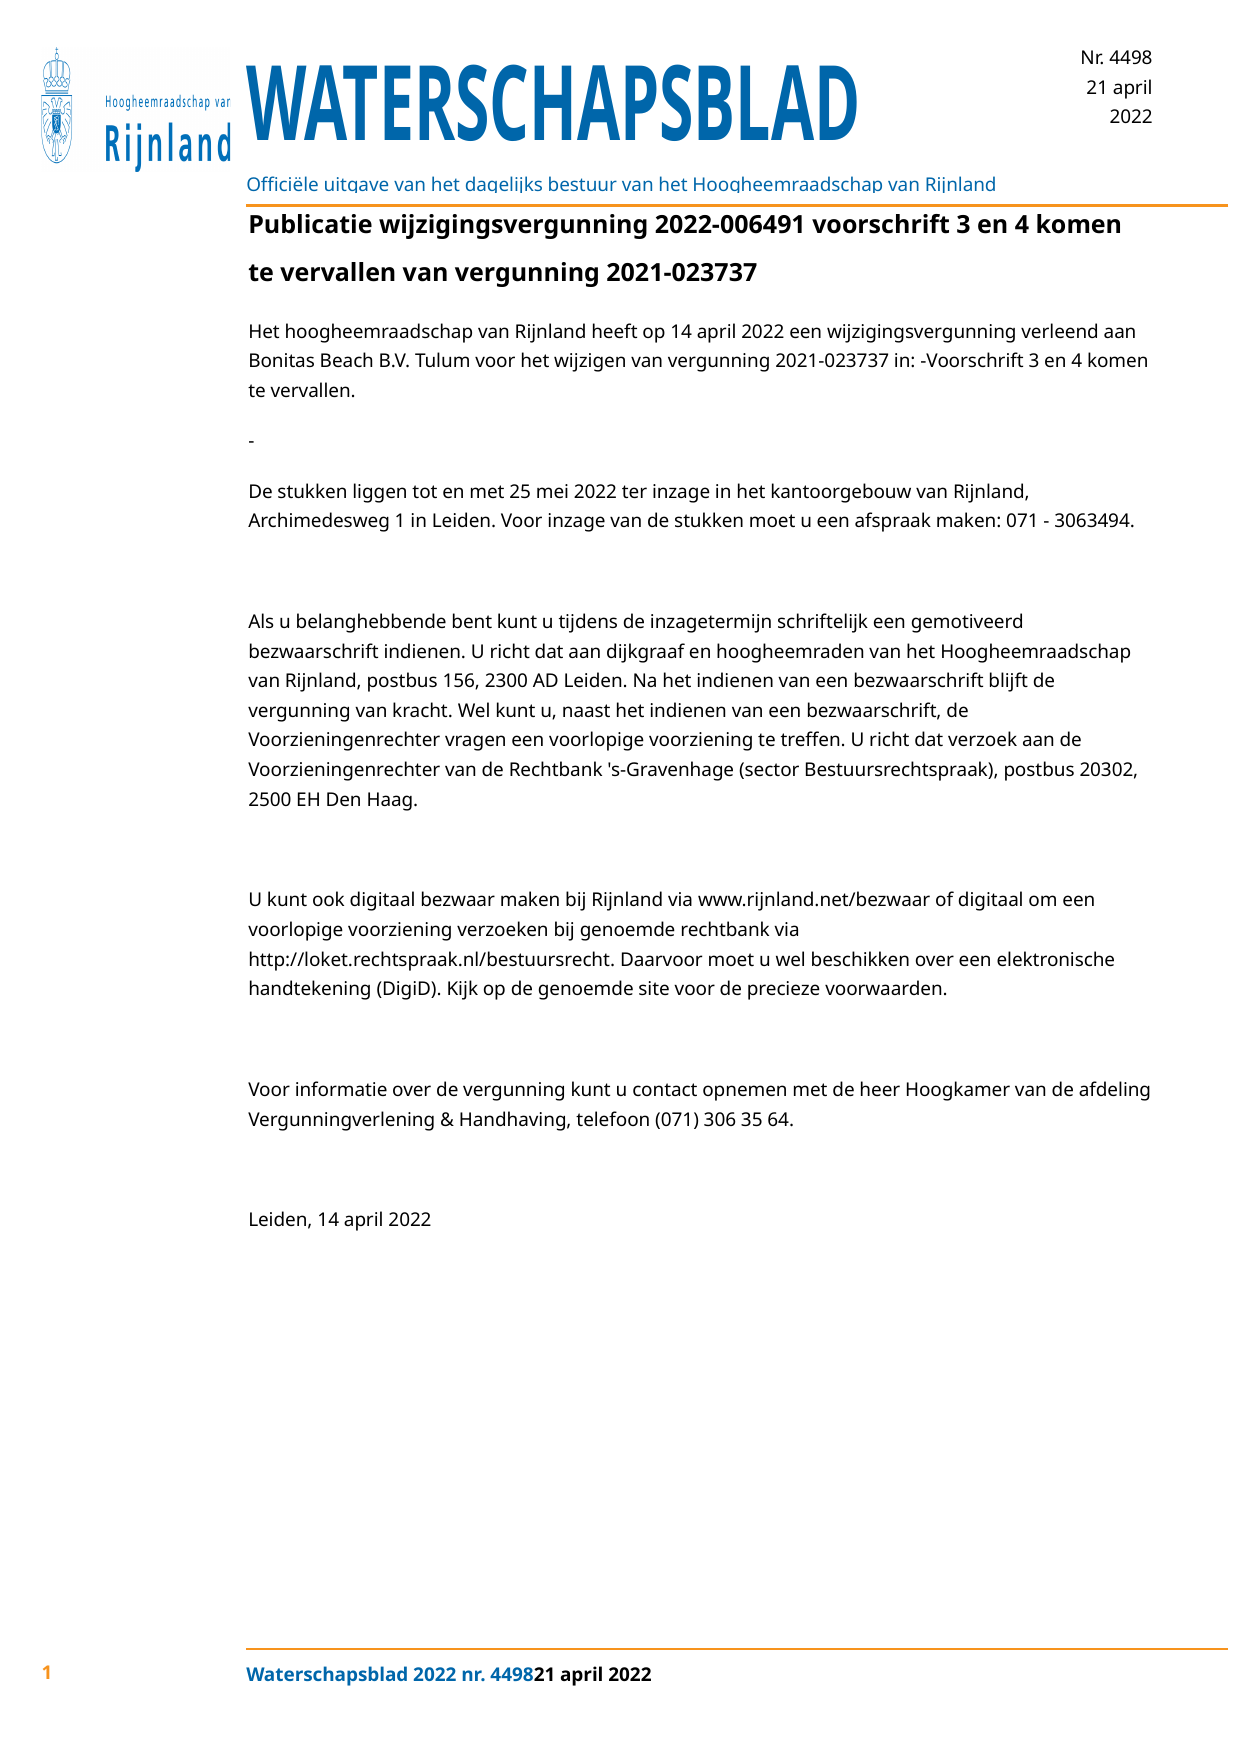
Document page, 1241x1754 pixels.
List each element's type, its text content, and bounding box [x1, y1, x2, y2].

text U kunt ook digitaal bezwaar maken bij Rijnland via www.rijnland.net/bezwaar of digitaal om een voorlopige voorziening verzoeken bij genoemde rechtbank via http://loket.rechtspraak.nl/bestuursrecht. Daarvoor moet u wel beschikken over een elektronische handtekening (DigiD). Kijk op de genoemde site voor de precieze voorwaarden. [248, 887, 1152, 1001]
text - [248, 427, 1152, 453]
text Publicatie wijzigingsvergunning 2022-006491 voorschrift 3 en 4 komen te vervallen van vergunning 2021-023737 [248, 207, 1152, 288]
text Leiden, 14 april 2022 [248, 1207, 1152, 1232]
text De stukken liggen tot en met 25 mei 2022 ter inzage in het kantoorgebouw van Rijnland, Archimedesweg 1 in Leiden. Voor inzage van de stukken moet u een afspraak maken: 071 - 3063494. [248, 478, 1152, 533]
text Als u belanghebbende bent kunt u tijdens de inzagetermijn schriftelijk een gemotiveerd bezwaarschrift indienen. U richt dat aan dijkgraaf en hoogheemraden van het Hoogheemraadschap van Rijnland, postbus 156, 2300 AD Leiden. Na het indienen van een bezwaarschrift blijft de vergunning van kracht. Wel kunt u, naast het indienen van een bezwaarschrift, de Voorzieningenrechter vragen een voorlopige voorziening te treffen. U richt dat verzoek aan de Voorzieningenrechter van de Rechtbank 's-Gravenhage (sector Bestuursrechtspraak), postbus 20302, 2500 EH Den Haag. [248, 608, 1152, 812]
text Voor informatie over de vergunning kunt u contact opnemen met de heer Hoogkamer van de afdeling Vergunningverlening & Handhaving, telefoon (071) 306 35 64. [248, 1076, 1152, 1132]
text Het hoogheemraadschap van Rijnland heeft op 14 april 2022 een wijzigingsvergunning verleend aan Bonitas Beach B.V. Tulum voor het wijzigen van vergunning 2021-023737 in: -Voorschrift 3 en 4 komen te vervallen. [248, 318, 1152, 403]
picture [41, 47, 231, 172]
